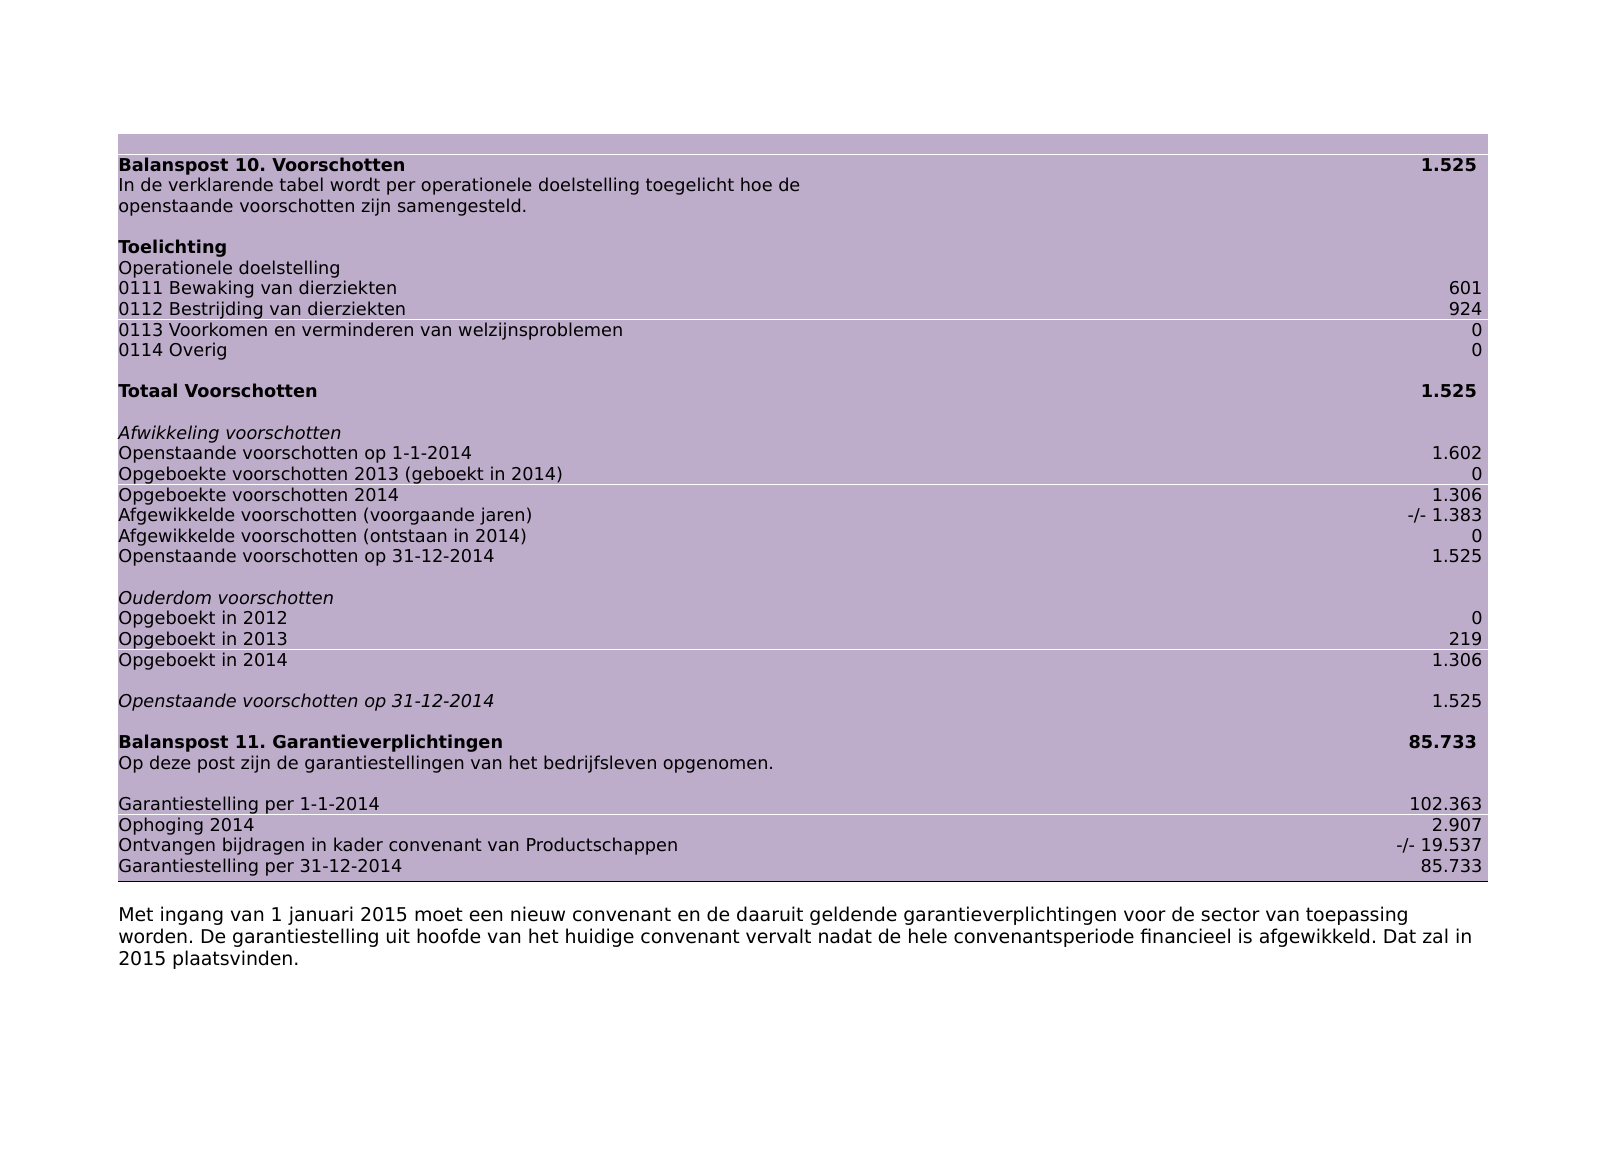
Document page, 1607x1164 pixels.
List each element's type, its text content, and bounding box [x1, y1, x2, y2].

table_cell Garantiestelling per 31-12-2014 [118, 856, 1214, 881]
table_cell -/- 1.383 [1214, 505, 1488, 526]
table_cell Balanspost 10. Voorschotten [118, 155, 1214, 175]
table_cell [1214, 753, 1488, 773]
table_cell 2.907 [1214, 815, 1488, 835]
table_cell 924 [1214, 299, 1488, 319]
table_cell Balanspost 11. Garantieverplichtingen [118, 732, 1214, 753]
table_cell [1214, 258, 1488, 278]
table_cell 0 [1214, 608, 1488, 629]
table_cell Opgeboekte voorschotten 2014 [118, 485, 1214, 505]
table_header Bedragen x € 1.000 [118, 118, 1488, 134]
table_cell 0 [1214, 320, 1488, 340]
table_cell Totaal Voorschotten [118, 381, 1214, 402]
table_cell Opgeboekt in 2012 [118, 608, 1214, 629]
table_cell [1214, 711, 1488, 732]
table_cell 85.733 [1214, 856, 1488, 881]
table_cell 1.525 [1214, 155, 1488, 175]
table_cell Afgewikkelde voorschotten (ontstaan in 2014) [118, 526, 1214, 546]
table_cell 1.525 [1214, 381, 1488, 402]
table_cell Op deze post zijn de garantiestellingen van het bedrijfsleven opgenomen. [118, 753, 1214, 773]
table_cell -/- 19.537 [1214, 835, 1488, 856]
table_cell [1214, 134, 1488, 154]
table_cell Ouderdom voorschotten [118, 588, 1214, 608]
table_cell [1214, 237, 1488, 258]
text Met ingang van 1 januari 2015 moet een nieuw convenant en de daaruit geldende garantieverplichtingen voor de sector van toepassing worden. De garantiestelling uit hoofde van het huidige convenant vervalt nadat de hele convenantsperiode financieel is afgewikkeld. Dat zal in 2015 plaatsvinden. [118, 904, 1488, 970]
table_cell [1214, 773, 1488, 794]
table_cell Opgeboekte voorschotten 2013 (geboekt in 2014) [118, 464, 1214, 484]
table_cell 0113 Voorkomen en verminderen van welzijnsproblemen [118, 320, 1214, 340]
table_cell Ontvangen bijdragen in kader convenant van Productschappen [118, 835, 1214, 856]
table_cell [118, 216, 1214, 237]
table_cell Garantiestelling per 1-1-2014 [118, 794, 1214, 814]
table_cell In de verklarende tabel wordt per operationele doelstelling toegelicht hoe de openstaande voorschotten zijn samengesteld. [118, 175, 1214, 216]
table_cell 1.306 [1214, 650, 1488, 670]
table_cell 1.306 [1214, 485, 1488, 505]
table_cell [118, 567, 1214, 588]
table_cell [118, 711, 1214, 732]
table_cell [1214, 567, 1488, 588]
table_cell [1214, 588, 1488, 608]
table_cell [118, 134, 1214, 154]
table_cell [118, 773, 1214, 794]
table_cell Openstaande voorschotten op 31-12-2014 [118, 691, 1214, 711]
table_cell 1.525 [1214, 691, 1488, 711]
table_cell Operationele doelstelling [118, 258, 1214, 278]
table_cell Opgeboekt in 2013 [118, 629, 1214, 649]
table_cell 0111 Bewaking van dierziekten [118, 278, 1214, 299]
table_cell Afwikkeling voorschotten [118, 423, 1214, 443]
table_cell 219 [1214, 629, 1488, 649]
table_cell Openstaande voorschotten op 31-12-2014 [118, 546, 1214, 567]
table_cell 102.363 [1214, 794, 1488, 814]
table_cell 0 [1214, 464, 1488, 484]
table_cell Ophoging 2014 [118, 815, 1214, 835]
table_cell Toelichting [118, 237, 1214, 258]
table_cell [1214, 175, 1488, 216]
table_cell Opgeboekt in 2014 [118, 650, 1214, 670]
table_cell Afgewikkelde voorschotten (voorgaande jaren) [118, 505, 1214, 526]
table_cell 1.602 [1214, 443, 1488, 464]
table_cell 1.525 [1214, 546, 1488, 567]
table_cell [118, 670, 1214, 691]
table_cell 0 [1214, 340, 1488, 361]
table_cell 601 [1214, 278, 1488, 299]
table_cell [1214, 361, 1488, 381]
table_cell [118, 402, 1214, 423]
table_cell 85.733 [1214, 732, 1488, 753]
table_cell [1214, 216, 1488, 237]
table_cell Openstaande voorschotten op 1-1-2014 [118, 443, 1214, 464]
table_cell 0 [1214, 526, 1488, 546]
table_cell [118, 361, 1214, 381]
table_cell 0112 Bestrijding van dierziekten [118, 299, 1214, 319]
table_cell 0114 Overig [118, 340, 1214, 361]
table_cell [1214, 670, 1488, 691]
table_cell [1214, 402, 1488, 423]
table_cell [1214, 423, 1488, 443]
